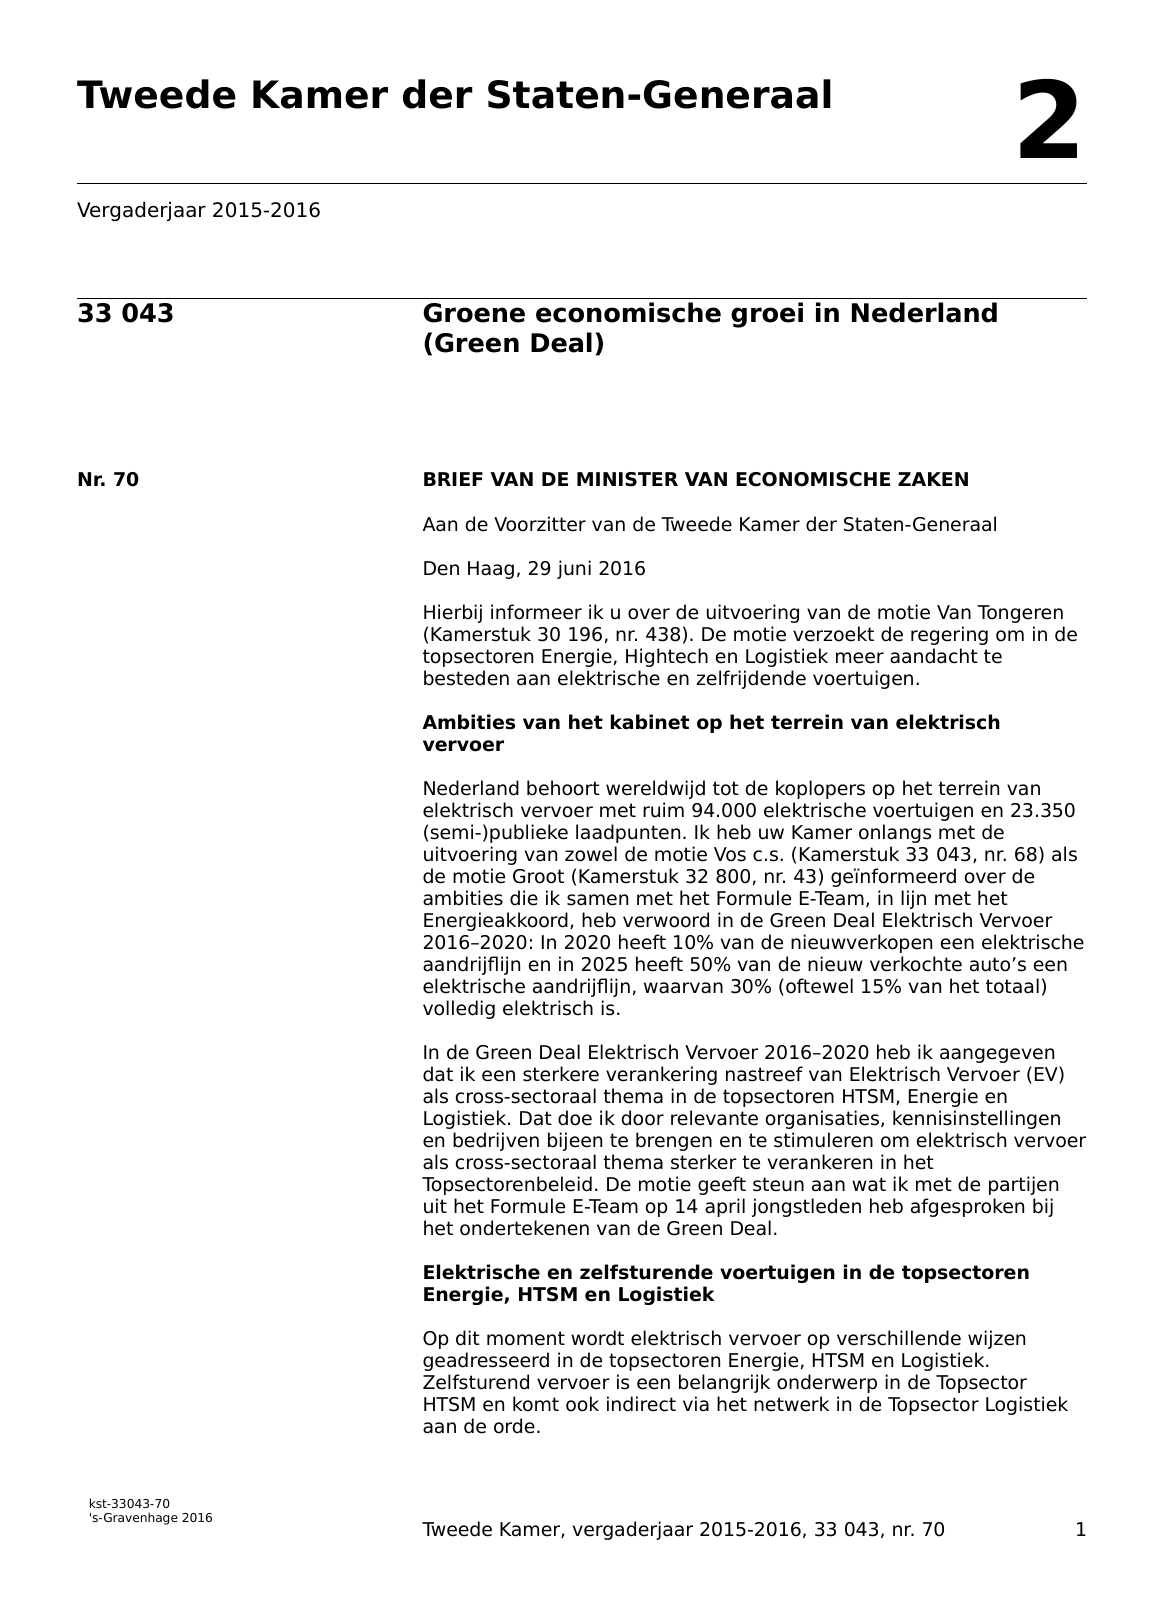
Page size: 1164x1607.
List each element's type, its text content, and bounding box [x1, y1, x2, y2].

text Den Haag, 29 juni 2016 [422, 558, 1087, 580]
text Aan de Voorzitter van de Tweede Kamer der Staten-Generaal [422, 513, 1087, 536]
table_header 2 [886, 59, 1087, 183]
text Hierbij informeer ik u over de uitvoering van de motie Van Tongeren (Kamerstuk 30 196, nr. 438). De motie verzoekt de regering om in de topsectoren Energie, Hightech en Logistiek meer aandacht te besteden aan elektrische en zelfrijdende voertuigen. [422, 602, 1087, 690]
text In de Green Deal Elektrisch Vervoer 2016–2020 heb ik aangegeven dat ik een sterkere verankering nastreef van Elektrisch Vervoer (EV) als cross-sectoraal thema in de topsectoren HTSM, Energie en Logistiek. Dat doe ik door relevante organisaties, kennisinstellingen en bedrijven bijeen te brengen en te stimuleren om elektrisch vervoer als cross-sectoraal thema sterker te verankeren in het Topsectorenbeleid. De motie geeft steun aan wat ik met de partijen uit het Formule E-Team op 14 april jongstleden heb afgesproken bij het ondertekenen van de Green Deal. [422, 1042, 1087, 1240]
subtitle Ambities van het kabinet op het terrein van elektrisch vervoer [422, 712, 1087, 756]
subtitle Nr. 70 BRIEF VAN DE MINISTER VAN ECONOMISCHE ZAKEN [77, 469, 1087, 491]
text 's-Gravenhage 2016 [88, 1511, 323, 1525]
text Nederland behoort wereldwijd tot de koplopers op het terrein van elektrisch vervoer met ruim 94.000 elektrische voertuigen en 23.350 (semi-)publieke laadpunten. Ik heb uw Kamer onlangs met de uitvoering van zowel de motie Vos c.s. (Kamerstuk 33 043, nr. 68) als de motie Groot (Kamerstuk 32 800, nr. 43) geïnformeerd over de ambities die ik samen met het Formule E-Team, in lijn met het Energieakkoord, heb verwoord in de Green Deal Elektrisch Vervoer 2016–2020: In 2020 heeft 10% van de nieuwverkopen een elektrische aandrijflijn en in 2025 heeft 50% van de nieuw verkochte auto’s een elektrische aandrijflijn, waarvan 30% (oftewel 15% van het totaal) volledig elektrisch is. [422, 778, 1087, 1020]
text kst-33043-70 [88, 1497, 323, 1511]
table_header Tweede Kamer der Staten-Generaal [77, 59, 886, 183]
subtitle Elektrische en zelfsturende voertuigen in de topsectoren Energie, HTSM en Logistiek [422, 1262, 1087, 1306]
text Op dit moment wordt elektrisch vervoer op verschillende wijzen geadresseerd in de topsectoren Energie, HTSM en Logistiek. Zelfsturend vervoer is een belangrijk onderwerp in de Topsector HTSM en komt ook indirect via het netwerk in de Topsector Logistiek aan de orde. [422, 1328, 1087, 1438]
subtitle 33 043 Groene economische groei in Nederland (Green Deal) [77, 299, 1087, 358]
table_cell Vergaderjaar 2015-2016 [77, 184, 1087, 298]
